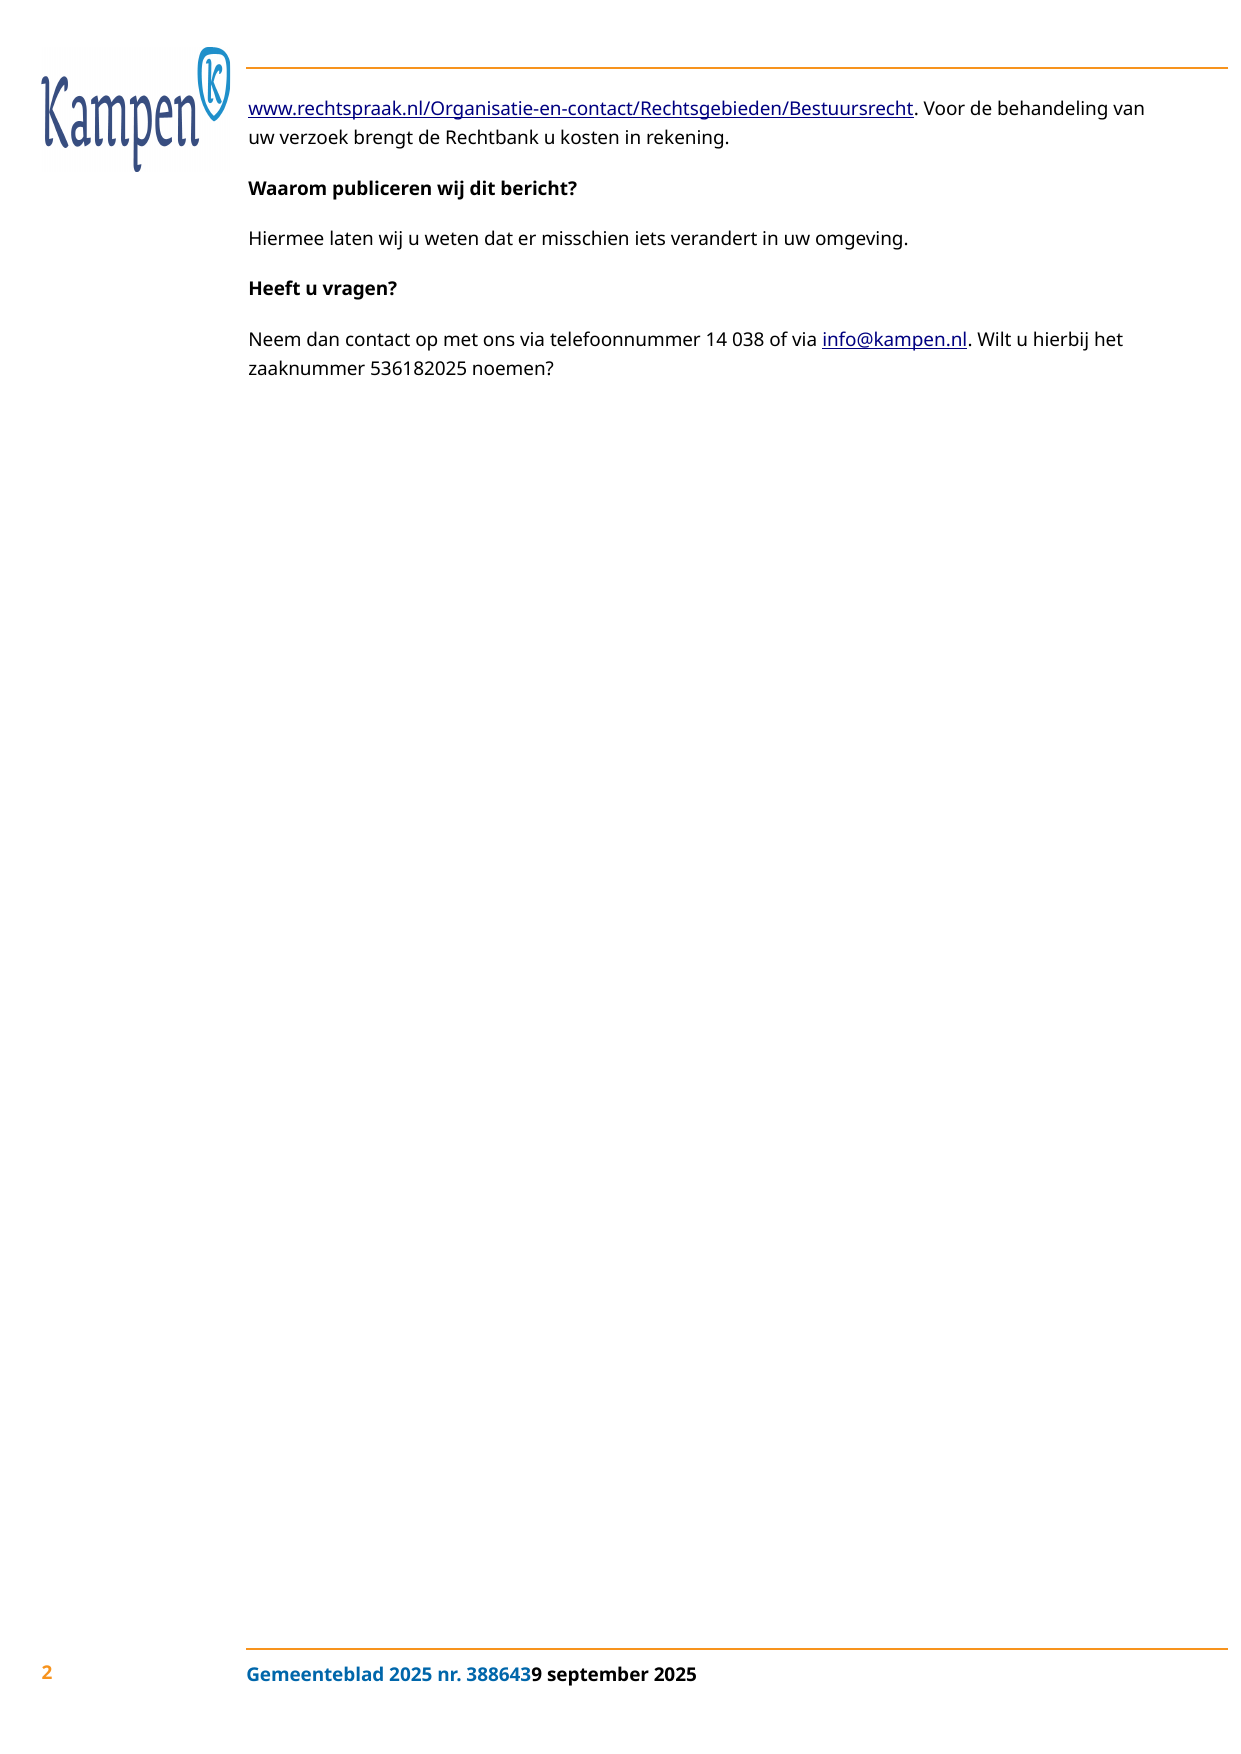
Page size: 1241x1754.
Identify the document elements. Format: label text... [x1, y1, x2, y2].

text Hiermee laten wij u weten dat er misschien iets verandert in uw omgeving. [248, 225, 1152, 251]
text Neem dan contact op met ons via telefoonnummer 14 038 of via info@kampen.nl. Wilt u hierbij het zaaknummer 536182025 noemen? [248, 326, 1152, 381]
picture [41, 47, 231, 172]
text Heeft u vragen? [248, 276, 1152, 301]
text www.rechtspraak.nl/Organisatie-en-contact/Rechtsgebieden/Bestuursrecht. Voor de behandeling van uw verzoek brengt de Rechtbank u kosten in rekening. [248, 95, 1152, 150]
text Waarom publiceren wij dit bericht? [248, 175, 1152, 201]
